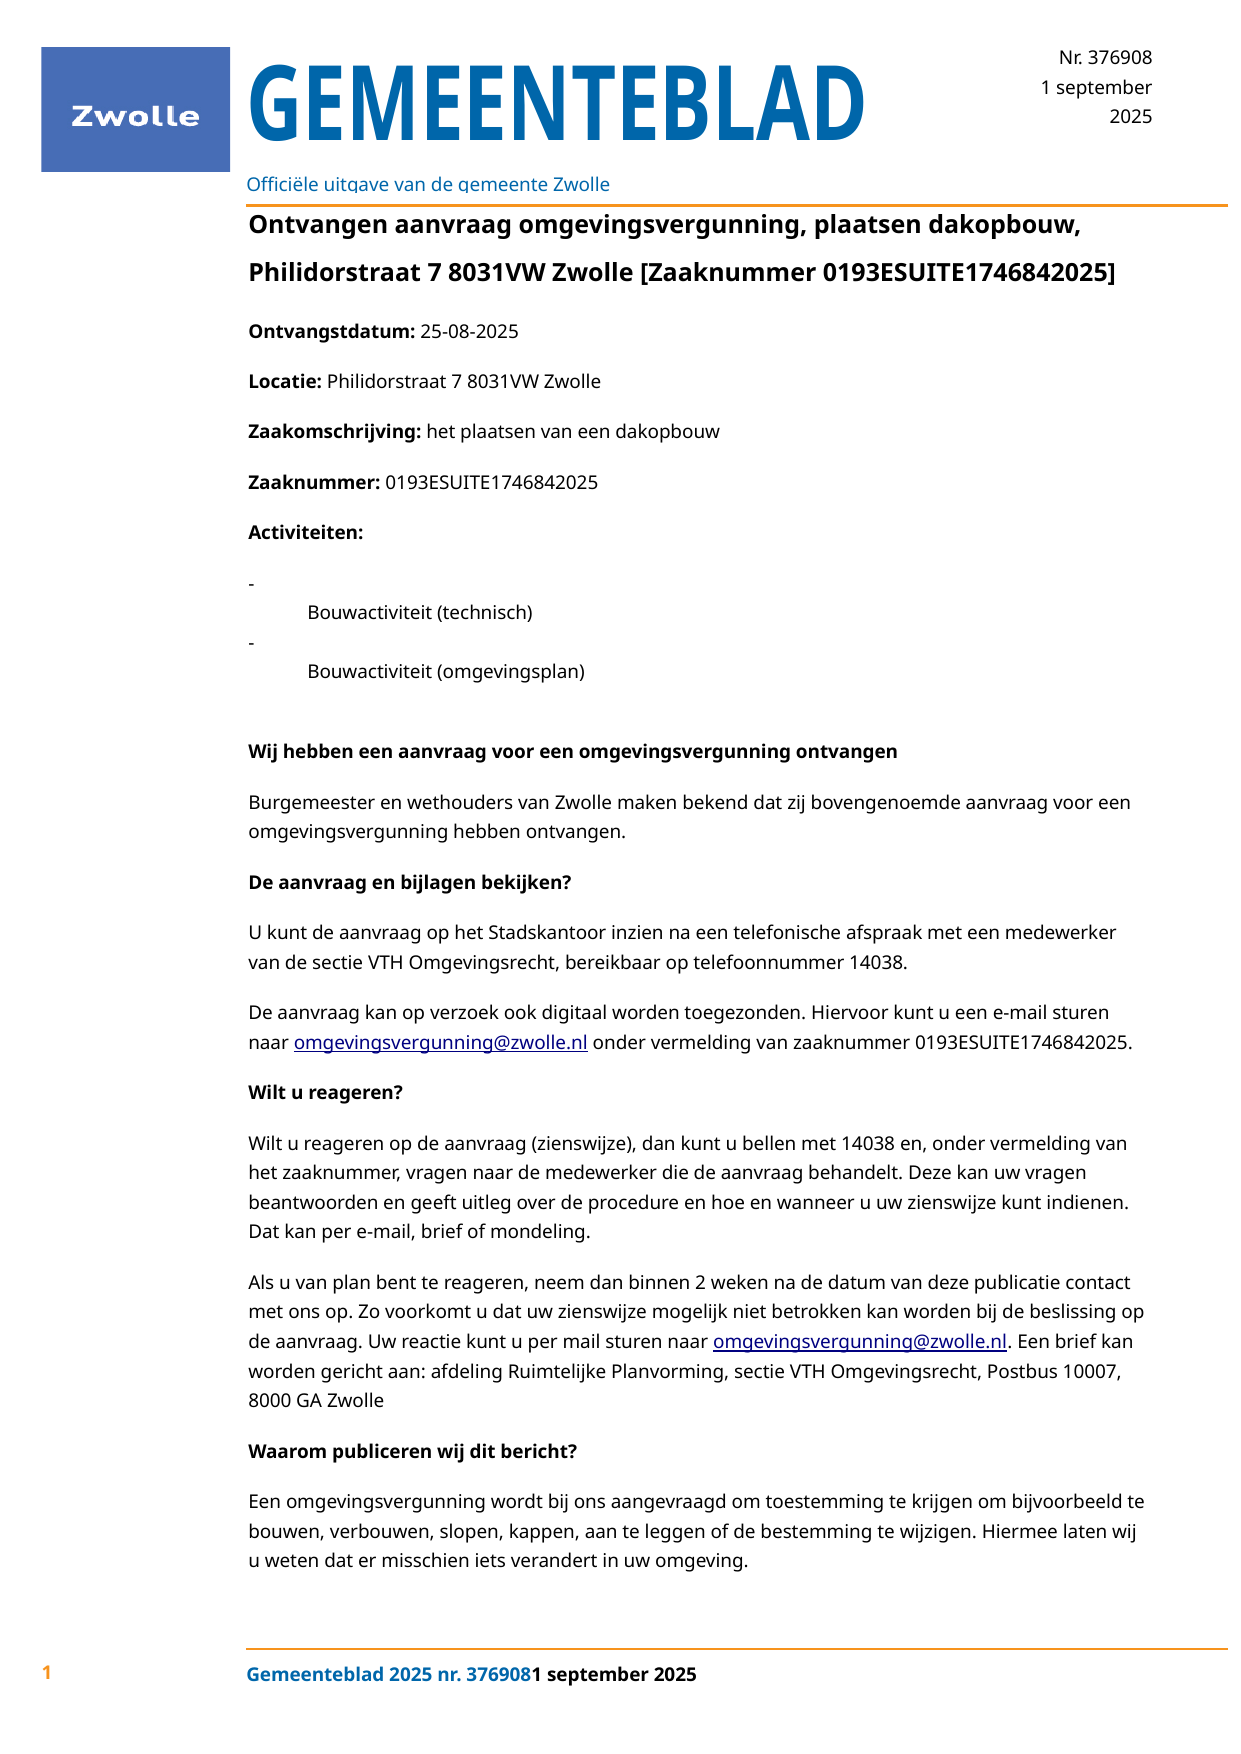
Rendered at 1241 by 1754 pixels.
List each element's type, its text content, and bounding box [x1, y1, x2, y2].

text Burgemeester en wethouders van Zwolle maken bekend dat zij bovengenoemde aanvraag voor een omgevingsvergunning hebben ontvangen. [248, 789, 1152, 844]
text Ontvangstdatum: 25-08-2025 [248, 318, 1152, 344]
text Wilt u reageren? [248, 1079, 1152, 1105]
text Als u van plan bent te reageren, neem dan binnen 2 weken na de datum van deze publicatie contact met ons op. Zo voorkomt u dat uw zienswijze mogelijk niet betrokken kan worden bij de beslissing op de aanvraag. Uw reactie kunt u per mail sturen naar omgevingsvergunning@zwolle.nl. Een brief kan worden gericht aan: afdeling Ruimtelijke Planvorming, sectie VTH Omgevingsrecht, Postbus 10007, 8000 GA Zwolle [248, 1269, 1152, 1413]
text Wij hebben een aanvraag voor een omgevingsvergunning ontvangen [248, 739, 1152, 764]
text Waarom publiceren wij dit bericht? [248, 1438, 1152, 1464]
list Bouwactiviteit (technisch) [248, 599, 1152, 625]
text Ontvangen aanvraag omgevingsvergunning, plaatsen dakopbouw, Philidorstraat 7 8031VW Zwolle [Zaaknummer 0193ESUITE1746842025] [248, 207, 1152, 288]
text De aanvraag kan op verzoek ook digitaal worden toegezonden. Hiervoor kunt u een e-mail sturen naar omgevingsvergunning@zwolle.nl onder vermelding van zaaknummer 0193ESUITE1746842025. [248, 999, 1152, 1055]
picture [41, 47, 231, 172]
text De aanvraag en bijlagen bekijken? [248, 869, 1152, 895]
text Zaaknummer: 0193ESUITE1746842025 [248, 469, 1152, 495]
text Wilt u reageren op de aanvraag (zienswijze), dan kunt u bellen met 14038 en, onder vermelding van het zaaknummer, vragen naar de medewerker die de aanvraag behandelt. Deze kan uw vragen beantwoorden en geeft uitleg over de procedure en hoe en wanneer u uw zienswijze kunt indienen. Dat kan per e-mail, brief of mondeling. [248, 1130, 1152, 1244]
text U kunt de aanvraag op het Stadskantoor inzien na een telefonische afspraak met een medewerker van de sectie VTH Omgevingsrecht, bereikbaar op telefoonnummer 14038. [248, 919, 1152, 975]
text Locatie: Philidorstraat 7 8031VW Zwolle [248, 368, 1152, 394]
list Bouwactiviteit (omgevingsplan) [248, 659, 1152, 684]
text Zaakomschrijving: het plaatsen van een dakopbouw [248, 419, 1152, 444]
text Activiteiten: [248, 519, 1152, 545]
text Een omgevingsvergunning wordt bij ons aangevraagd om toestemming te krijgen om bijvoorbeeld te bouwen, verbouwen, slopen, kappen, aan te leggen of de bestemming te wijzigen. Hiermee laten wij u weten dat er misschien iets verandert in uw omgeving. [248, 1488, 1152, 1573]
